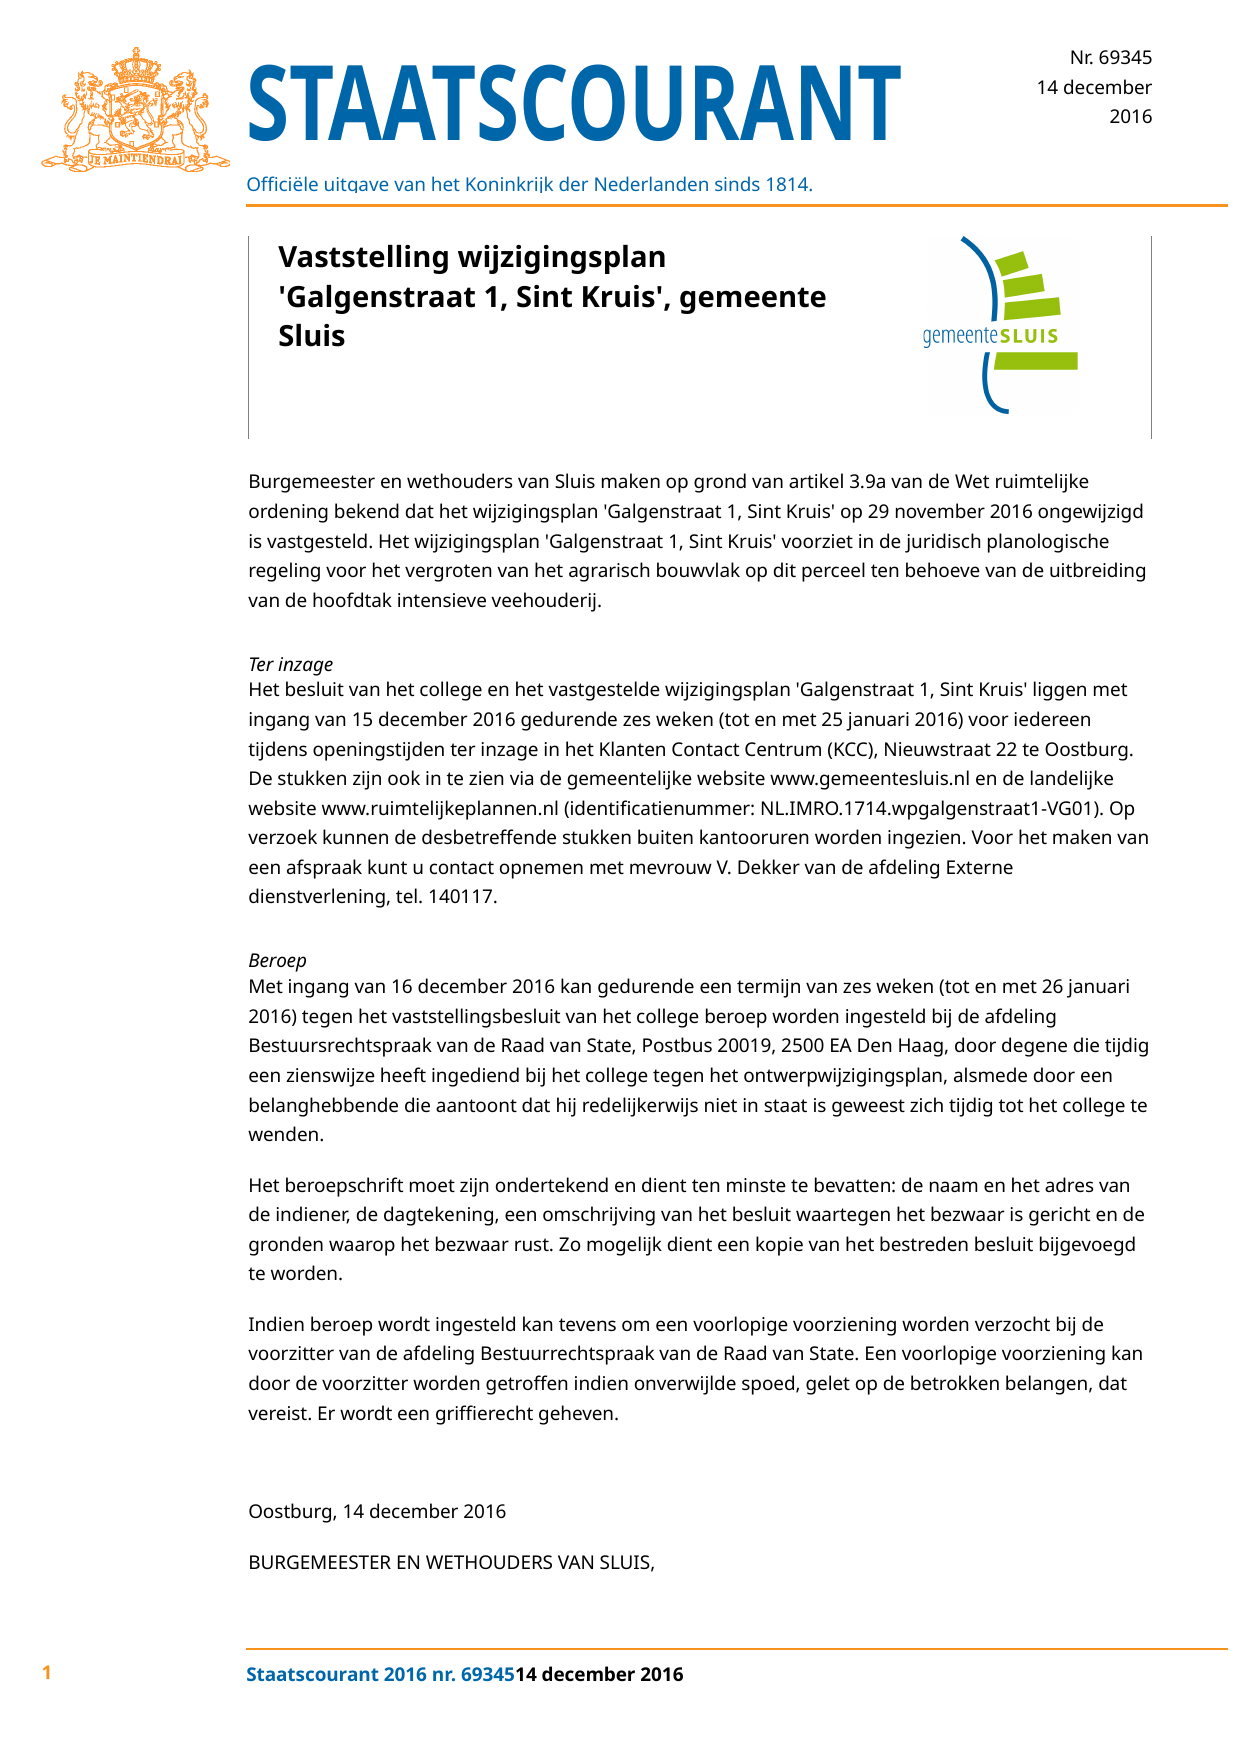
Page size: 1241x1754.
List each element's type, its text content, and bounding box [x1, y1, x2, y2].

text Beroep [248, 948, 1152, 973]
table_header [1078, 236, 1151, 413]
text Burgemeester en wethouders van Sluis maken op grond van artikel 3.9a van de Wet ruimtelijke ordening bekend dat het wijzigingsplan 'Galgenstraat 1, Sint Kruis' op 29 november 2016 ongewijzigd is vastgesteld. Het wijzigingsplan 'Galgenstraat 1, Sint Kruis' voorziet in de juridisch planologische regeling voor het vergroten van het agrarisch bouwvlak op dit perceel ten behoeve van de uitbreiding van de hoofdtak intensieve veehouderij. [248, 469, 1152, 613]
text Met ingang van 16 december 2016 kan gedurende een termijn van zes weken (tot en met 26 januari 2016) tegen het vaststellingsbesluit van het college beroep worden ingesteld bij de afdeling Bestuursrechtspraak van de Raad van State, Postbus 20019, 2500 EA Den Haag, door degene die tijdig een zienswijze heeft ingediend bij het college tegen het ontwerpwijzigingsplan, alsmede door een belanghebbende die aantoont dat hij redelijkerwijs niet in staat is geweest zich tijdig tot het college te wenden. [248, 973, 1152, 1147]
text Indien beroep wordt ingesteld kan tevens om een voorlopige voorziening worden verzocht bij de voorzitter van de afdeling Bestuurrechtspraak van de Raad van State. Een voorlopige voorziening kan door de voorzitter worden getroffen indien onverwijlde spoed, gelet op de betrokken belangen, dat vereist. Er wordt een griffierecht geheven. [248, 1311, 1152, 1425]
text Het beroepschrift moet zijn ondertekend en dient ten minste te bevatten: de naam en het adres van de indiener, de dagtekening, een omschrijving van het besluit waartegen het bezwaar is gericht en de gronden waarop het bezwaar rust. Zo mogelijk dient een kopie van het bestreden besluit bijgevoegd te worden. [248, 1172, 1152, 1286]
text Oostburg, 14 december 2016 [248, 1498, 1152, 1524]
table_header Vaststelling wijzigingsplan 'Galgenstraat 1, Sint Kruis', gemeente Sluis [249, 236, 850, 439]
table_header [850, 414, 1151, 439]
text BURGEMEESTER EN WETHOUDERS VAN SLUIS, [248, 1549, 1152, 1575]
text Het besluit van het college en het vastgestelde wijzigingsplan 'Galgenstraat 1, Sint Kruis' liggen met ingang van 15 december 2016 gedurende zes weken (tot en met 25 januari 2016) voor iedereen tijdens openingstijden ter inzage in het Klanten Contact Centrum (KCC), Nieuwstraat 22 te Oostburg. De stukken zijn ook in te zien via de gemeentelijke website www.gemeentesluis.nl en de landelijke website www.ruimtelijkeplannen.nl (identificatienummer: NL.IMRO.1714.wpgalgenstraat1-VG01). Op verzoek kunnen de desbetreffende stukken buiten kantooruren worden ingezien. Voor het maken van een afspraak kunt u contact opnemen met mevrouw V. Dekker van de afdeling Externe dienstverlening, tel. 140117. [248, 677, 1152, 909]
picture [41, 47, 231, 172]
picture [923, 236, 1078, 414]
text Ter inzage [248, 651, 1152, 677]
table_header [850, 236, 923, 413]
